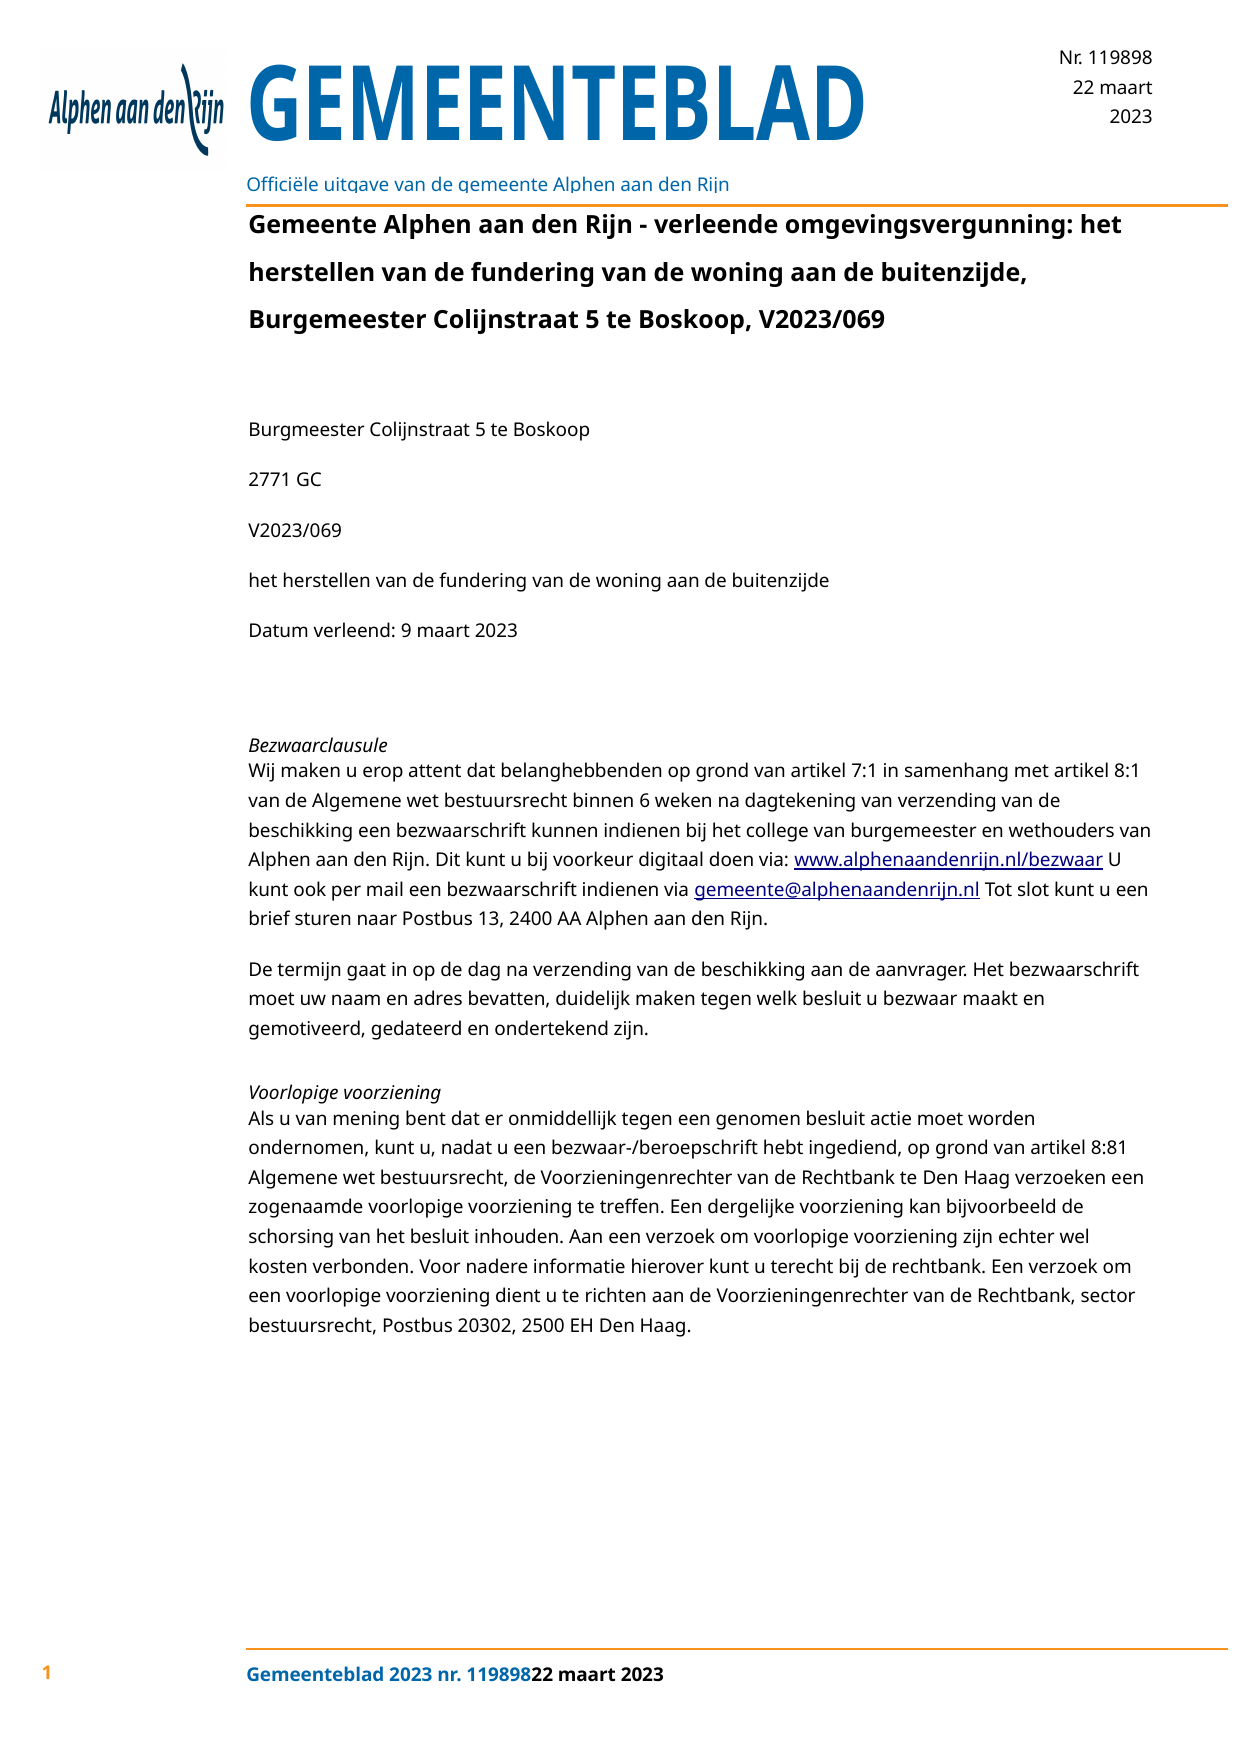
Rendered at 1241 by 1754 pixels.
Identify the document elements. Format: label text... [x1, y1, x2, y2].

picture [41, 47, 231, 172]
text Datum verleend: 9 maart 2023 [248, 618, 1152, 643]
text Wij maken u erop attent dat belanghebbenden op grond van artikel 7:1 in samenhang met artikel 8:1 van de Algemene wet bestuursrecht binnen 6 weken na dagtekening van verzending van de beschikking een bezwaarschrift kunnen indienen bij het college van burgemeester en wethouders van Alphen aan den Rijn. Dit kunt u bij voorkeur digitaal doen via: www.alphenaandenrijn.nl/bezwaar U kunt ook per mail een bezwaarschrift indienen via gemeente@alphenaandenrijn.nl Tot slot kunt u een brief sturen naar Postbus 13, 2400 AA Alphen aan den Rijn. [248, 758, 1152, 931]
text Gemeente Alphen aan den Rijn - verleende omgevingsvergunning: het herstellen van de fundering van de woning aan de buitenzijde, Burgemeester Colijnstraat 5 te Boskoop, V2023/069 [248, 207, 1152, 336]
text Als u van mening bent dat er onmiddellijk tegen een genomen besluit actie moet worden ondernomen, kunt u, nadat u een bezwaar-/beroepschrift hebt ingediend, op grond van artikel 8:81 Algemene wet bestuursrecht, de Voorzieningenrechter van de Rechtbank te Den Haag verzoeken een zogenaamde voorlopige voorziening te treffen. Een dergelijke voorziening kan bijvoorbeeld de schorsing van het besluit inhouden. Aan een verzoek om voorlopige voorziening zijn echter wel kosten verbonden. Voor nadere informatie hierover kunt u terecht bij de rechtbank. Een verzoek om een voorlopige voorziening dient u te richten aan de Voorzieningenrechter van de Rechtbank, sector bestuursrecht, Postbus 20302, 2500 EH Den Haag. [248, 1105, 1152, 1338]
text het herstellen van de fundering van de woning aan de buitenzijde [248, 567, 1152, 593]
text De termijn gaat in op de dag na verzending van de beschikking aan de aanvrager. Het bezwaarschrift moet uw naam en adres bevatten, duidelijk maken tegen welk besluit u bezwaar maakt en gemotiveerd, gedateerd en ondertekend zijn. [248, 956, 1152, 1041]
text Burgmeester Colijnstraat 5 te Boskoop [248, 416, 1152, 442]
text Voorlopige voorziening [248, 1079, 1152, 1105]
text V2023/069 [248, 517, 1152, 542]
text 2771 GC [248, 466, 1152, 492]
text Bezwaarclausule [248, 732, 1152, 758]
